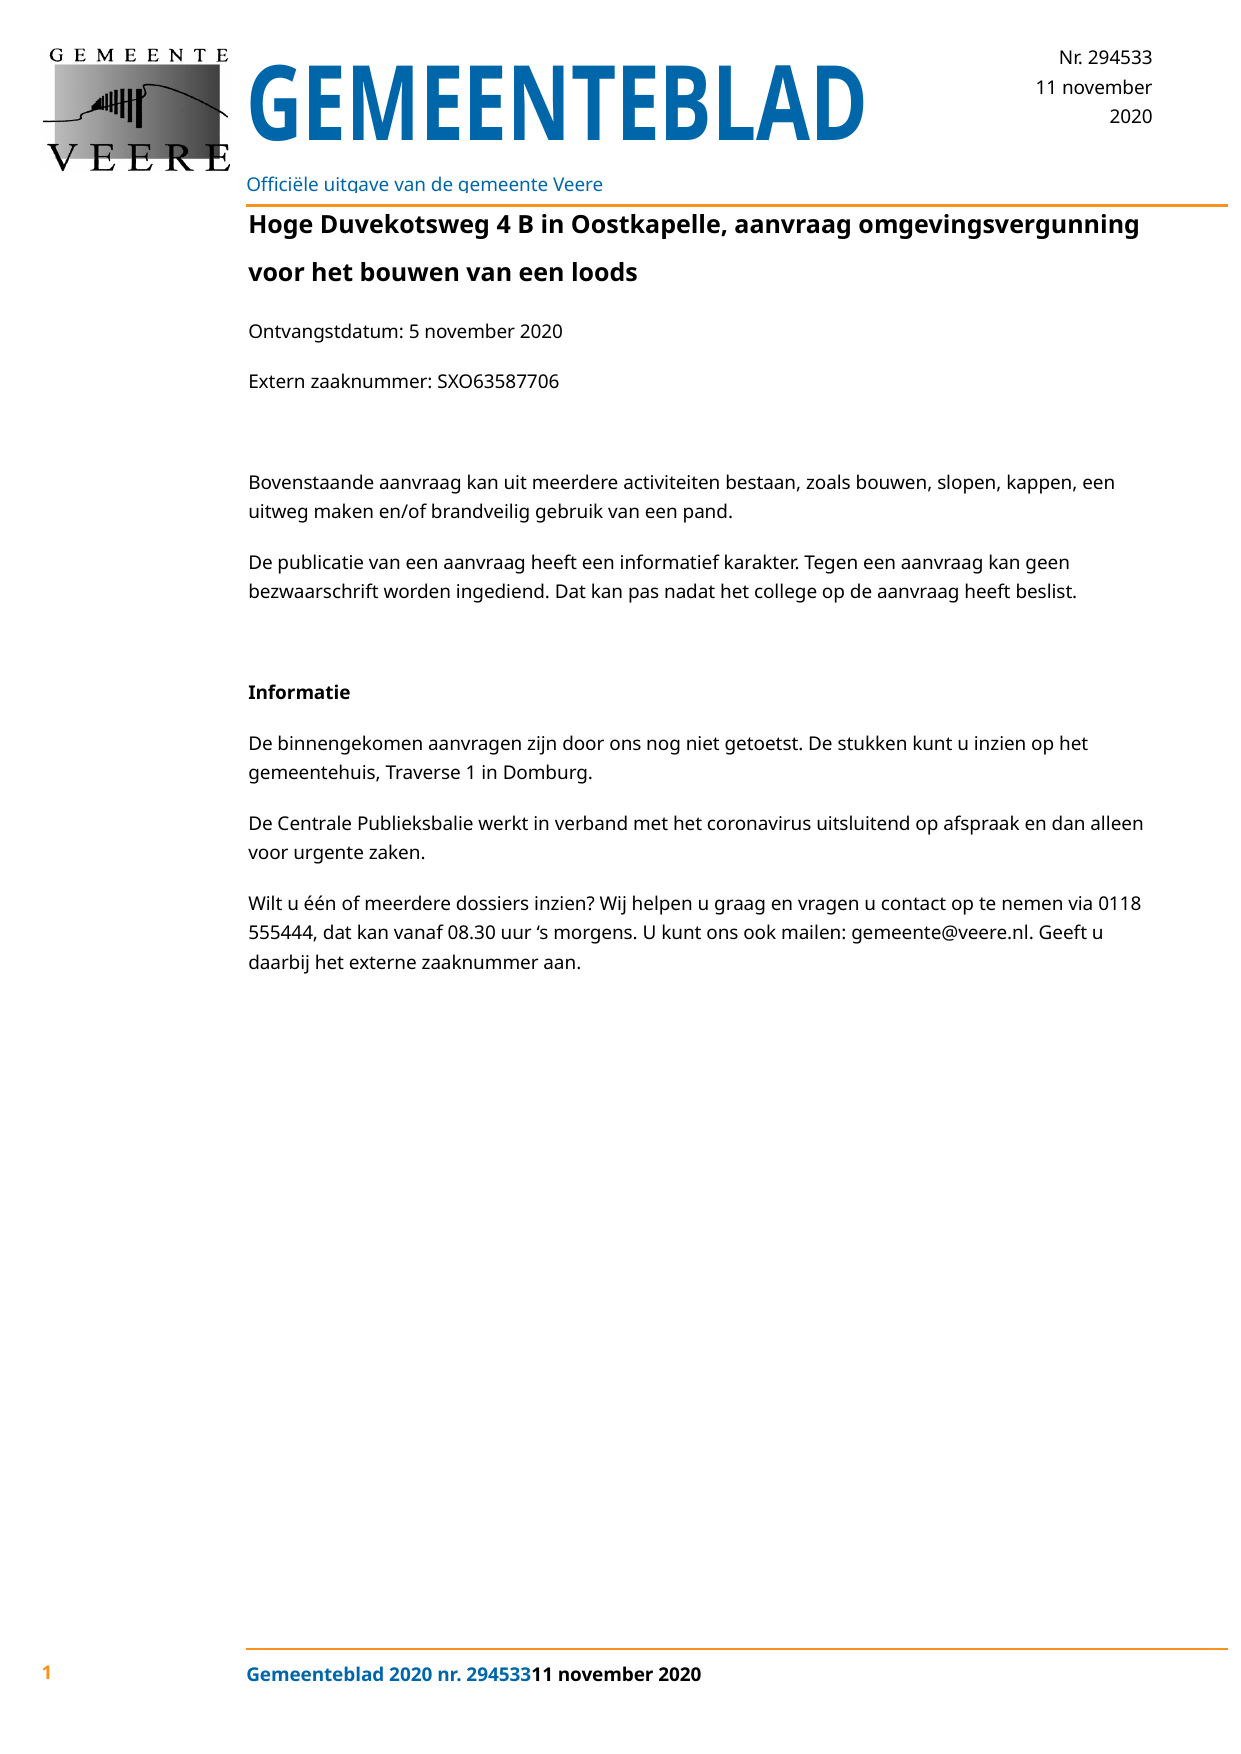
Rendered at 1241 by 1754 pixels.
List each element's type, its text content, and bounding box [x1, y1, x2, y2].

text Hoge Duvekotsweg 4 B in Oostkapelle, aanvraag omgevingsvergunning voor het bouwen van een loods [248, 207, 1152, 288]
text De binnengekomen aanvragen zijn door ons nog niet getoetst. De stukken kunt u inzien op het gemeentehuis, Traverse 1 in Domburg. [248, 730, 1152, 785]
text Ontvangstdatum: 5 november 2020 [248, 318, 1152, 344]
text Informatie [248, 679, 1152, 705]
text Bovenstaande aanvraag kan uit meerdere activiteiten bestaan, zoals bouwen, slopen, kappen, een uitweg maken en/of brandveilig gebruik van een pand. [248, 469, 1152, 524]
text Wilt u één of meerdere dossiers inzien? Wij helpen u graag en vragen u contact op te nemen via 0118 555444, dat kan vanaf 08.30 uur ‘s morgens. U kunt ons ook mailen: gemeente@veere.nl. Geeft u daarbij het externe zaaknummer aan. [248, 890, 1152, 975]
text De Centrale Publieksbalie werkt in verband met het coronavirus uitsluitend op afspraak en dan alleen voor urgente zaken. [248, 810, 1152, 865]
picture [41, 47, 231, 172]
text De publicatie van een aanvraag heeft een informatief karakter. Tegen een aanvraag kan geen bezwaarschrift worden ingediend. Dat kan pas nadat het college op de aanvraag heeft beslist. [248, 549, 1152, 604]
text Extern zaaknummer: SXO63587706 [248, 368, 1152, 394]
